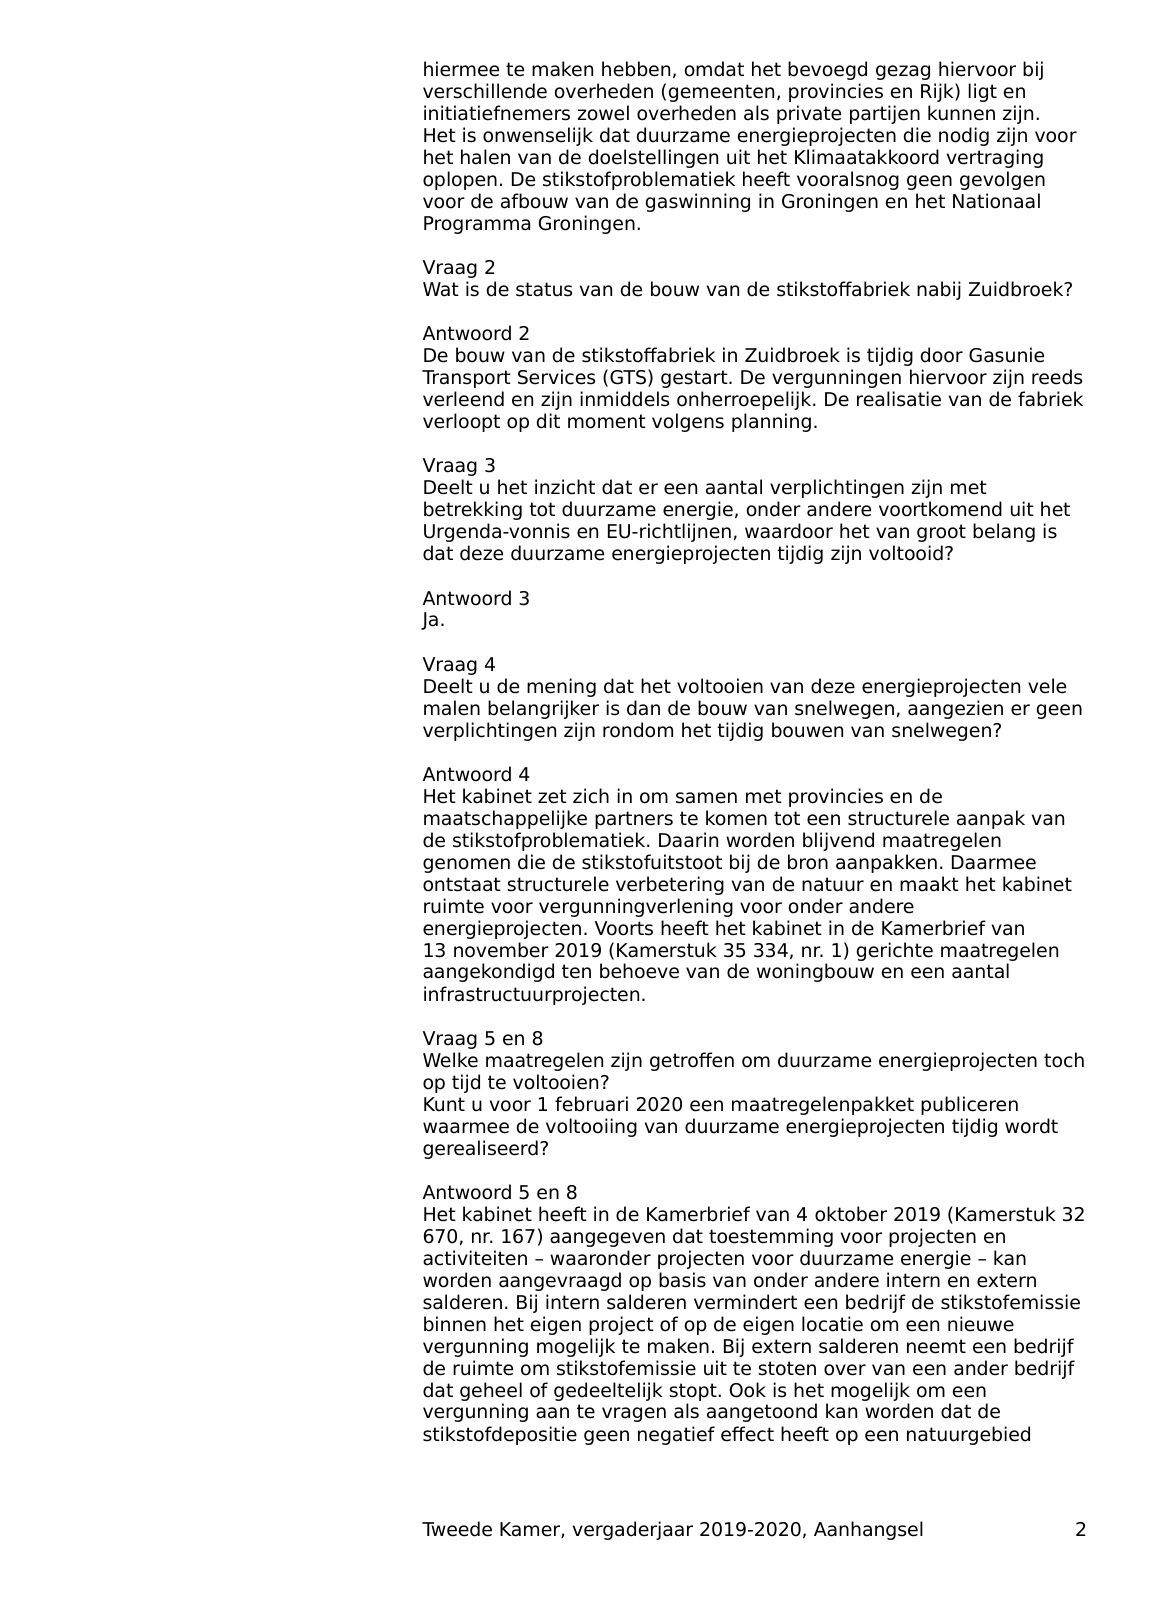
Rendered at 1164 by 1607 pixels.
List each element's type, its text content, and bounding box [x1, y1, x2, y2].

text De bouw van de stikstoffabriek in Zuidbroek is tijdig door Gasunie Transport Services (GTS) gestart. De vergunningen hiervoor zijn reeds verleend en zijn inmiddels onherroepelijk. De realisatie van de fabriek verloopt op dit moment volgens planning. [422, 345, 1087, 433]
text Antwoord 5 en 8 [422, 1182, 1087, 1204]
text Het kabinet heeft in de Kamerbrief van 4 oktober 2019 (Kamerstuk 32 670, nr. 167) aangegeven dat toestemming voor projecten en activiteiten – waaronder projecten voor duurzame energie – kan worden aangevraagd op basis van onder andere intern en extern salderen. Bij intern salderen vermindert een bedrijf de stikstofemissie binnen het eigen project of op de eigen locatie om een nieuwe vergunning mogelijk te maken. Bij extern salderen neemt een bedrijf de ruimte om stikstofemissie uit te stoten over van een ander bedrijf dat geheel of gedeeltelijk stopt. Ook is het mogelijk om een vergunning aan te vragen als aangetoond kan worden dat de stikstofdepositie geen negatief effect heeft op een natuurgebied [422, 1204, 1087, 1445]
text Het kabinet zet zich in om samen met provincies en de maatschappelijke partners te komen tot een structurele aanpak van de stikstofproblematiek. Daarin worden blijvend maatregelen genomen die de stikstofuitstoot bij de bron aanpakken. Daarmee ontstaat structurele verbetering van de natuur en maakt het kabinet ruimte voor vergunningverlening voor onder andere energieprojecten. Voorts heeft het kabinet in de Kamerbrief van 13 november 2019 (Kamerstuk 35 334, nr. 1) gerichte maatregelen aangekondigd ten behoeve van de woningbouw en een aantal infrastructuurprojecten. [422, 786, 1087, 1005]
text Vraag 3 [422, 455, 1087, 477]
text hiermee te maken hebben, omdat het bevoegd gezag hiervoor bij verschillende overheden (gemeenten, provincies en Rijk) ligt en initiatiefnemers zowel overheden als private partijen kunnen zijn. [422, 59, 1087, 125]
text Kunt u voor 1 februari 2020 een maatregelenpakket publiceren waarmee de voltooiing van duurzame energieprojecten tijdig wordt gerealiseerd? [422, 1093, 1087, 1159]
text Vraag 4 [422, 653, 1087, 676]
text Wat is de status van de bouw van de stikstoffabriek nabij Zuidbroek? [422, 279, 1087, 301]
text Antwoord 4 [422, 764, 1087, 786]
text Vraag 2 [422, 257, 1087, 279]
text Antwoord 2 [422, 323, 1087, 345]
text Het is onwenselijk dat duurzame energieprojecten die nodig zijn voor het halen van de doelstellingen uit het Klimaatakkoord vertraging oplopen. De stikstofproblematiek heeft vooralsnog geen gevolgen voor de afbouw van de gaswinning in Groningen en het Nationaal Programma Groningen. [422, 125, 1087, 235]
text Ja. [422, 609, 1087, 631]
text Antwoord 3 [422, 587, 1087, 609]
text Vraag 5 en 8 [422, 1028, 1087, 1049]
text Welke maatregelen zijn getroffen om duurzame energieprojecten toch op tijd te voltooien? [422, 1049, 1087, 1093]
text Deelt u het inzicht dat er een aantal verplichtingen zijn met betrekking tot duurzame energie, onder andere voortkomend uit het Urgenda-vonnis en EU-richtlijnen, waardoor het van groot belang is dat deze duurzame energieprojecten tijdig zijn voltooid? [422, 477, 1087, 565]
text Deelt u de mening dat het voltooien van deze energieprojecten vele malen belangrijker is dan de bouw van snelwegen, aangezien er geen verplichtingen zijn rondom het tijdig bouwen van snelwegen? [422, 676, 1087, 741]
